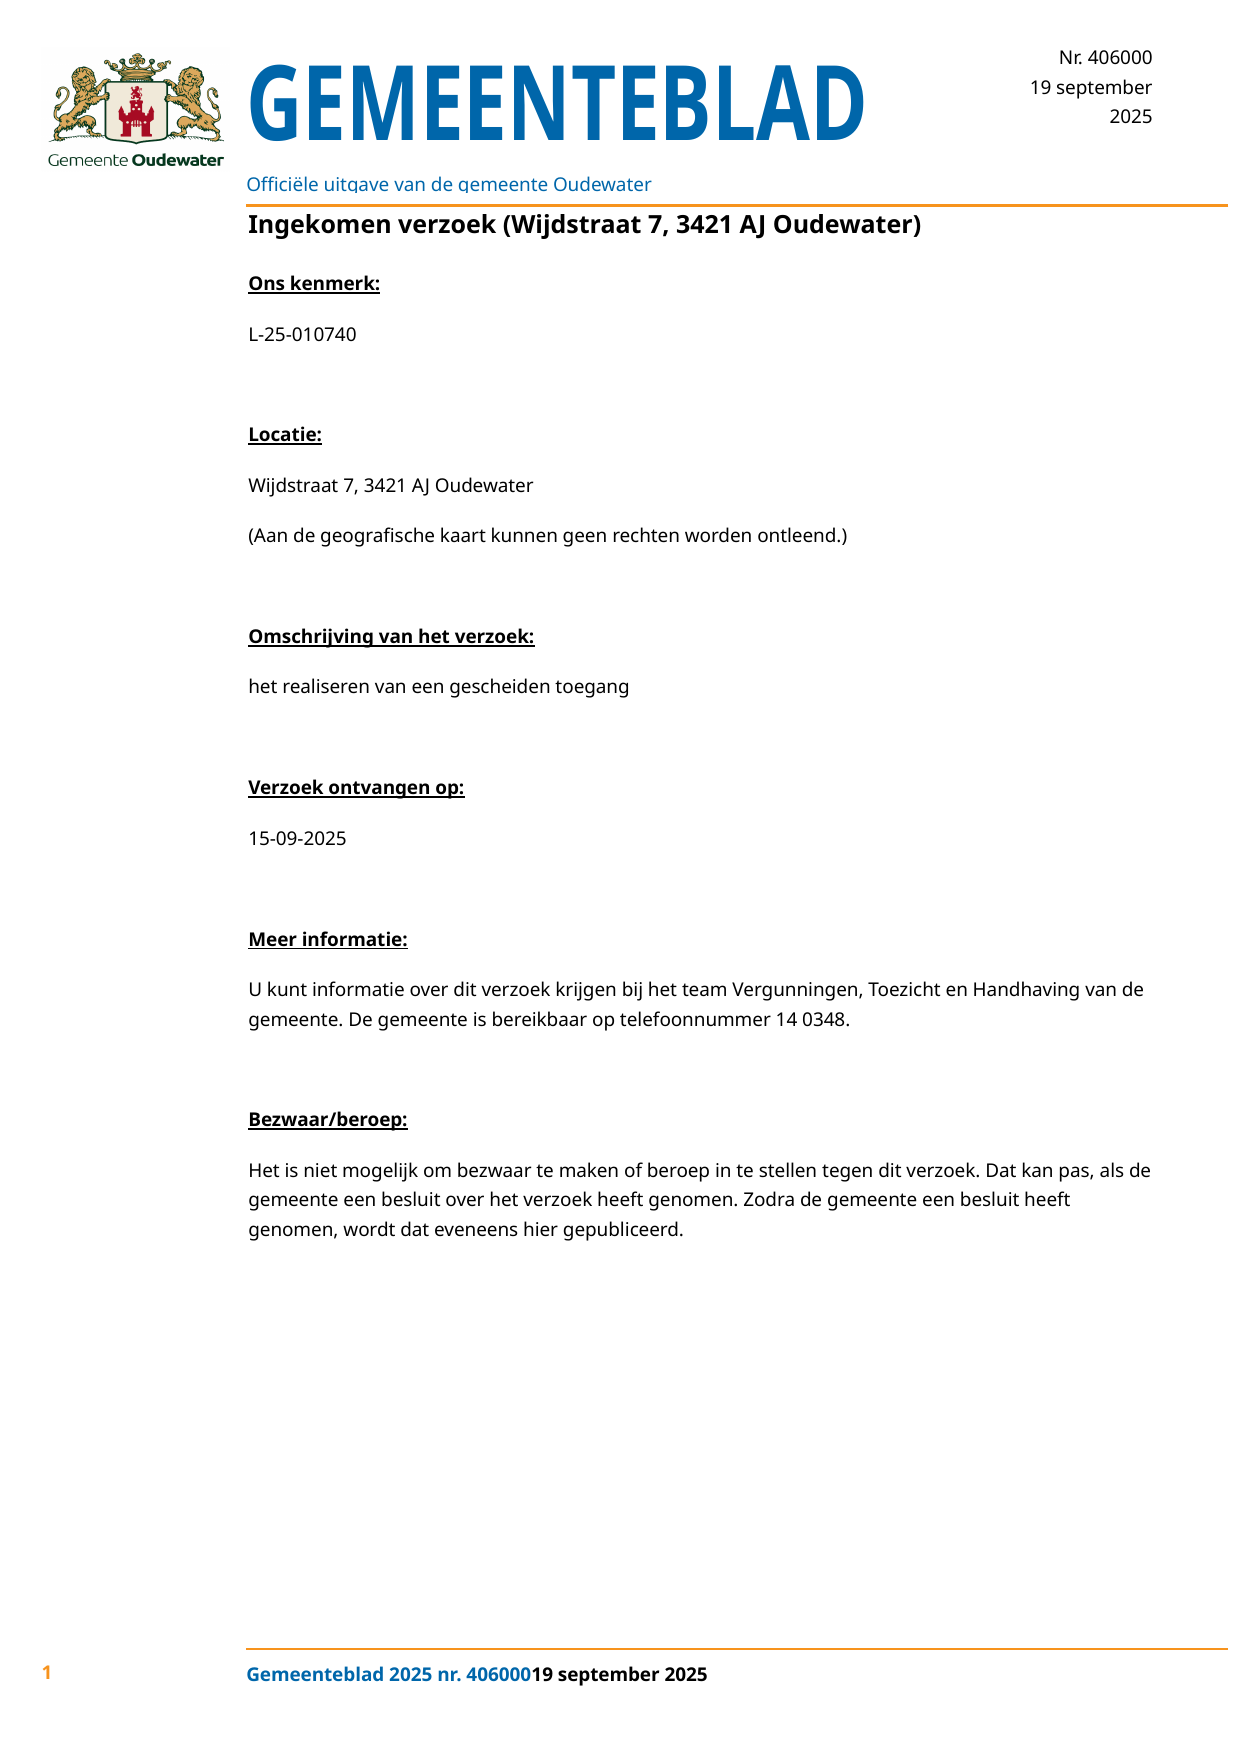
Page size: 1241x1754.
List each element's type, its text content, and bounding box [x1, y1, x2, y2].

text Omschrijving van het verzoek: [248, 623, 1152, 649]
text Verzoek ontvangen op: [248, 774, 1152, 800]
text Ons kenmerk: [248, 270, 1152, 296]
text (Aan de geografische kaart kunnen geen rechten worden ontleend.) [248, 522, 1152, 548]
text Ingekomen verzoek (Wijdstraat 7, 3421 AJ Oudewater) [248, 207, 1152, 241]
text U kunt informatie over dit verzoek krijgen bij het team Vergunningen, Toezicht en Handhaving van de gemeente. De gemeente is bereikbaar op telefoonnummer 14 0348. [248, 976, 1152, 1031]
text Meer informatie: [248, 926, 1152, 951]
picture [41, 47, 231, 172]
text Het is niet mogelijk om bezwaar te maken of beroep in te stellen tegen dit verzoek. Dat kan pas, als de gemeente een besluit over het verzoek heeft genomen. Zodra de gemeente een besluit heeft genomen, wordt dat eveneens hier gepubliceerd. [248, 1157, 1152, 1242]
text 15-09-2025 [248, 825, 1152, 851]
text het realiseren van een gescheiden toegang [248, 674, 1152, 699]
text L-25-010740 [248, 321, 1152, 346]
text Bezwaar/beroep: [248, 1107, 1152, 1132]
text Locatie: [248, 422, 1152, 447]
text Wijdstraat 7, 3421 AJ Oudewater [248, 472, 1152, 498]
